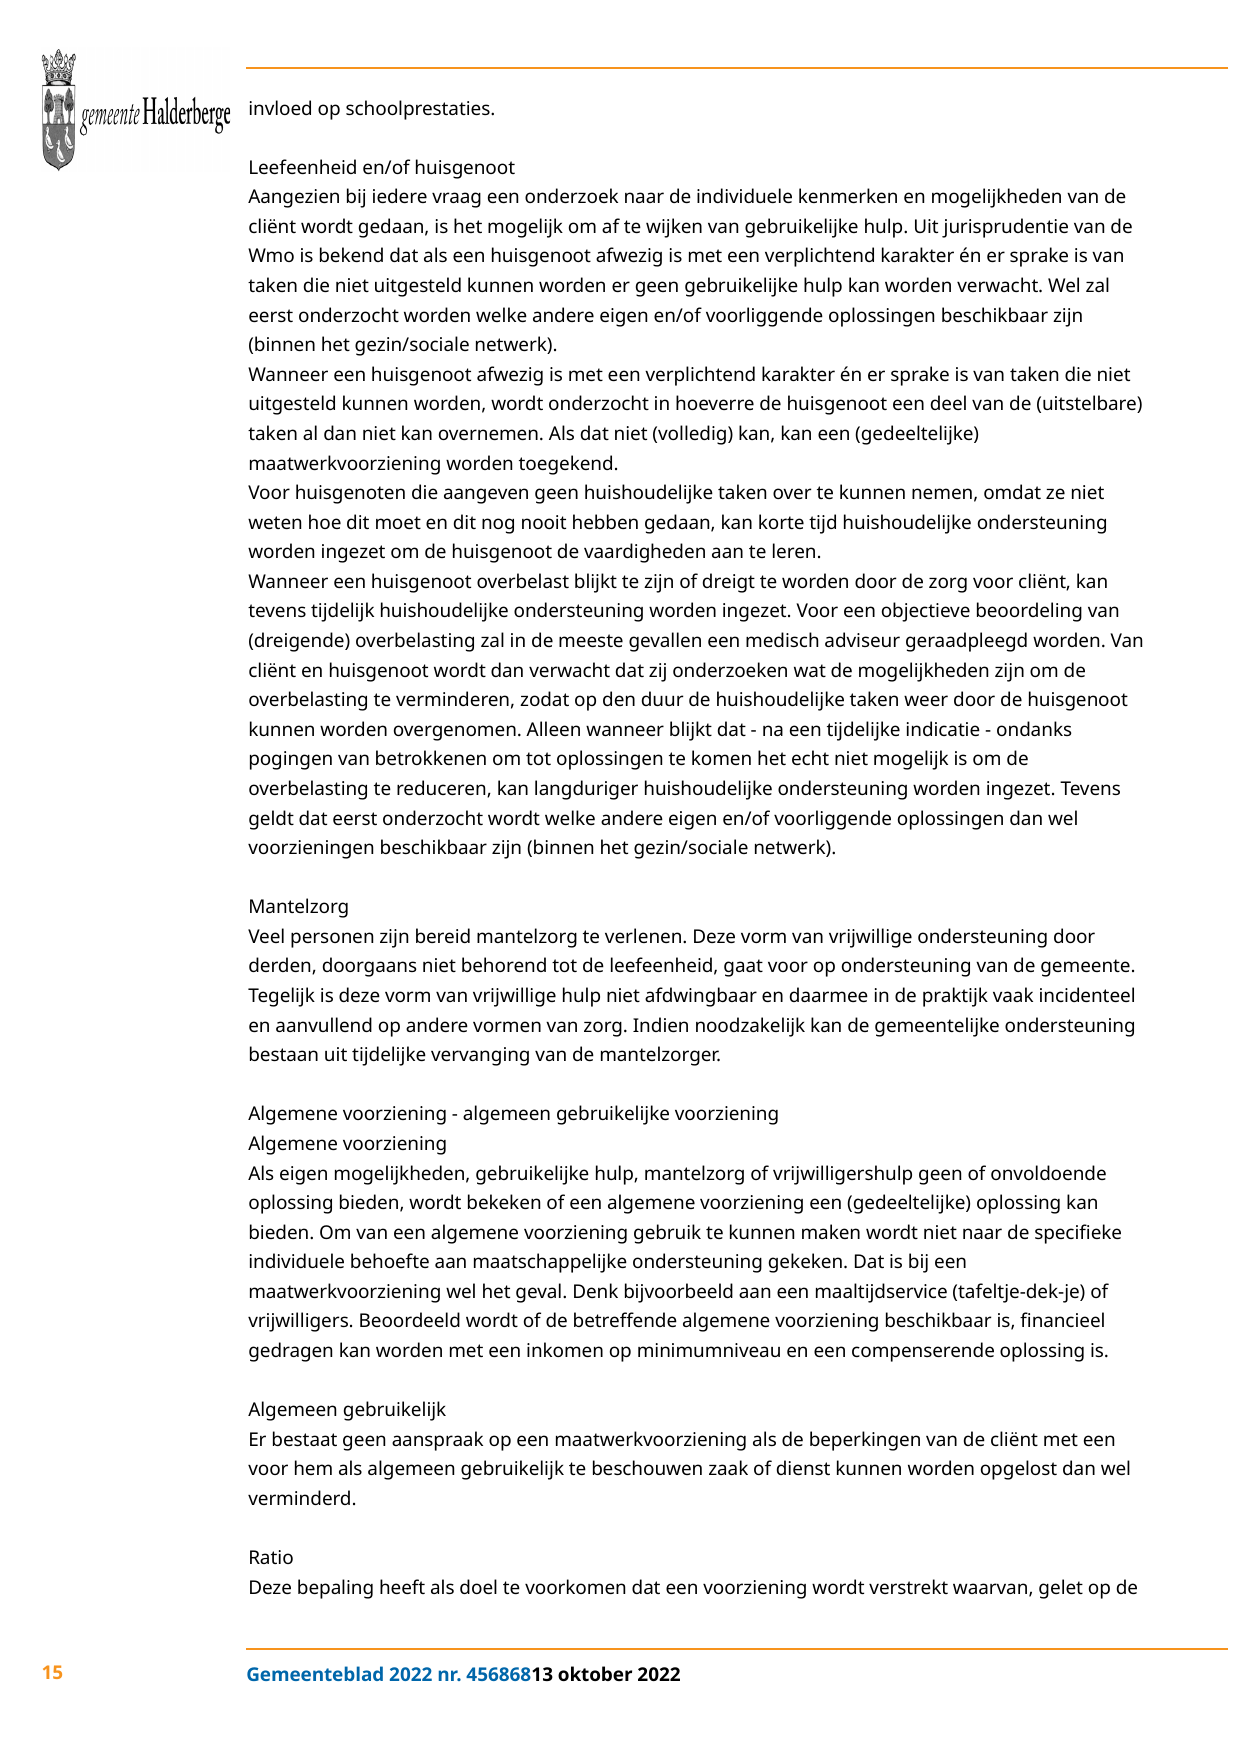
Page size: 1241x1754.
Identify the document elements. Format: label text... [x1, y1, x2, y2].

text Veel personen zijn bereid mantelzorg te verlenen. Deze vorm van vrijwillige ondersteuning door derden, doorgaans niet behorend tot de leefeenheid, gaat voor op ondersteuning van de gemeente. Tegelijk is deze vorm van vrijwillige hulp niet afdwingbaar en daarmee in de praktijk vaak incidenteel en aanvullend op andere vormen van zorg. Indien noodzakelijk kan de gemeentelijke ondersteuning bestaan uit tijdelijke vervanging van de mantelzorger. [248, 923, 1152, 1067]
text Algemene voorziening - algemeen gebruikelijke voorziening [248, 1101, 1152, 1126]
text Wanneer een huisgenoot overbelast blijkt te zijn of dreigt te worden door de zorg voor cliënt, kan tevens tijdelijk huishoudelijke ondersteuning worden ingezet. Voor een objectieve beoordeling van (dreigende) overbelasting zal in de meeste gevallen een medisch adviseur geraadpleegd worden. Van cliënt en huisgenoot wordt dan verwacht dat zij onderzoeken wat de mogelijkheden zijn om de overbelasting te verminderen, zodat op den duur de huishoudelijke taken weer door de huisgenoot kunnen worden overgenomen. Alleen wanneer blijkt dat - na een tijdelijke indicatie - ondanks pogingen van betrokkenen om tot oplossingen te komen het echt niet mogelijk is om de overbelasting te reduceren, kan langduriger huishoudelijke ondersteuning worden ingezet. Tevens geldt dat eerst onderzocht wordt welke andere eigen en/of voorliggende oplossingen dan wel voorzieningen beschikbaar zijn (binnen het gezin/sociale netwerk). [248, 568, 1152, 860]
picture [41, 47, 231, 172]
text Aangezien bij iedere vraag een onderzoek naar de individuele kenmerken en mogelijkheden van de cliënt wordt gedaan, is het mogelijk om af te wijken van gebruikelijke hulp. Uit jurisprudentie van de Wmo is bekend dat als een huisgenoot afwezig is met een verplichtend karakter én er sprake is van taken die niet uitgesteld kunnen worden er geen gebruikelijke hulp kan worden verwacht. Wel zal eerst onderzocht worden welke andere eigen en/of voorliggende oplossingen beschikbaar zijn (binnen het gezin/sociale netwerk). [248, 183, 1152, 357]
text Mantelzorg [248, 893, 1152, 919]
text invloed op schoolprestaties. [248, 95, 1152, 121]
text Wanneer een huisgenoot afwezig is met een verplichtend karakter én er sprake is van taken die niet uitgesteld kunnen worden, wordt onderzocht in hoeverre de huisgenoot een deel van de (uitstelbare) taken al dan niet kan overnemen. Als dat niet (volledig) kan, kan een (gedeeltelijke) maatwerkvoorziening worden toegekend. [248, 361, 1152, 476]
text Er bestaat geen aanspraak op een maatwerkvoorziening als de beperkingen van de cliënt met een voor hem als algemeen gebruikelijk te beschouwen zaak of dienst kunnen worden opgelost dan wel verminderd. [248, 1426, 1152, 1511]
text Algemeen gebruikelijk [248, 1396, 1152, 1422]
text Algemene voorziening [248, 1130, 1152, 1156]
text Leefeenheid en/of huisgenoot [248, 154, 1152, 180]
text Voor huisgenoten die aangeven geen huishoudelijke taken over te kunnen nemen, omdat ze niet weten hoe dit moet en dit nog nooit hebben gedaan, kan korte tijd huishoudelijke ondersteuning worden ingezet om de huisgenoot de vaardigheden aan te leren. [248, 479, 1152, 564]
text Als eigen mogelijkheden, gebruikelijke hulp, mantelzorg of vrijwilligershulp geen of onvoldoende oplossing bieden, wordt bekeken of een algemene voorziening een (gedeeltelijke) oplossing kan bieden. Om van een algemene voorziening gebruik te kunnen maken wordt niet naar de specifieke individuele behoefte aan maatschappelijke ondersteuning gekeken. Dat is bij een maatwerkvoorziening wel het geval. Denk bijvoorbeeld aan een maaltijdservice (tafeltje-dek-je) of vrijwilligers. Beoordeeld wordt of de betreffende algemene voorziening beschikbaar is, financieel gedragen kan worden met een inkomen op minimumniveau en een compenserende oplossing is. [248, 1160, 1152, 1363]
text Ratio [248, 1544, 1152, 1570]
text Deze bepaling heeft als doel te voorkomen dat een voorziening wordt verstrekt waarvan, gelet op de [248, 1574, 1152, 1600]
